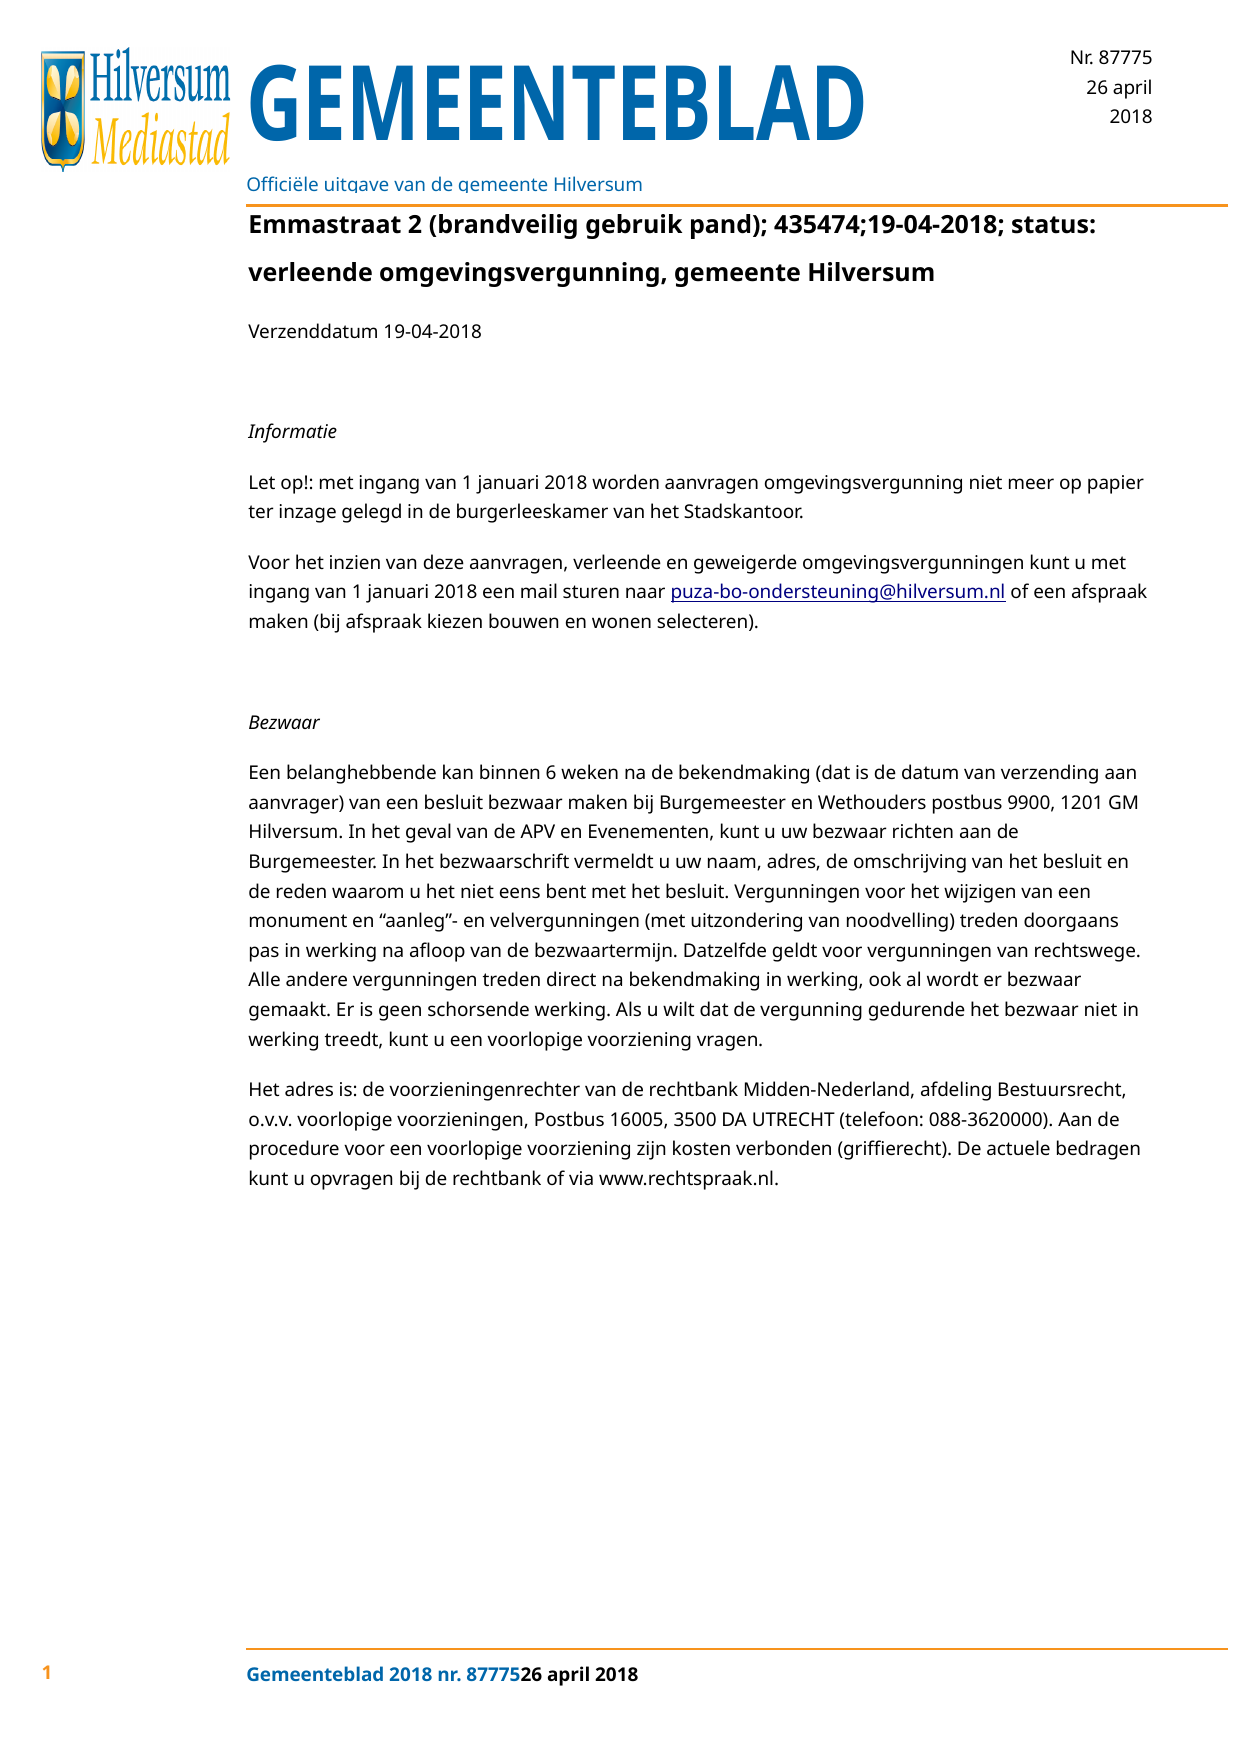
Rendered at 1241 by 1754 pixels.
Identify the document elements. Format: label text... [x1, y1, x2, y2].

text Een belanghebbende kan binnen 6 weken na de bekendmaking (dat is de datum van verzending aan aanvrager) van een besluit bezwaar maken bij Burgemeester en Wethouders postbus 9900, 1201 GM Hilversum. In het geval van de APV en Evenementen, kunt u uw bezwaar richten aan de Burgemeester. In het bezwaarschrift vermeldt u uw naam, adres, de omschrijving van het besluit en de reden waarom u het niet eens bent met het besluit. Vergunningen voor het wijzigen van een monument en “aanleg”- en velvergunningen (met uitzondering van noodvelling) treden doorgaans pas in werking na afloop van de bezwaartermijn. Datzelfde geldt voor vergunningen van rechtswege. Alle andere vergunningen treden direct na bekendmaking in werking, ook al wordt er bezwaar gemaakt. Er is geen schorsende werking. Als u wilt dat de vergunning gedurende het bezwaar niet in werking treedt, kunt u een voorlopige voorziening vragen. [248, 759, 1152, 1052]
text Informatie [248, 419, 1152, 444]
text Verzenddatum 19-04-2018 [248, 318, 1152, 344]
picture [41, 47, 231, 172]
text Emmastraat 2 (brandveilig gebruik pand); 435474;19-04-2018; status: verleende omgevingsvergunning, gemeente Hilversum [248, 207, 1152, 288]
text Voor het inzien van deze aanvragen, verleende en geweigerde omgevingsvergunningen kunt u met ingang van 1 januari 2018 een mail sturen naar puza-bo-ondersteuning@hilversum.nl of een afspraak maken (bij afspraak kiezen bouwen en wonen selecteren). [248, 549, 1152, 634]
text Bezwaar [248, 709, 1152, 735]
text Het adres is: de voorzieningenrechter van de rechtbank Midden-Nederland, afdeling Bestuursrecht, o.v.v. voorlopige voorzieningen, Postbus 16005, 3500 DA UTRECHT (telefoon: 088-3620000). Aan de procedure voor een voorlopige voorziening zijn kosten verbonden (griffierecht). De actuele bedragen kunt u opvragen bij de rechtbank of via www.rechtspraak.nl. [248, 1076, 1152, 1191]
text Let op!: met ingang van 1 januari 2018 worden aanvragen omgevingsvergunning niet meer op papier ter inzage gelegd in de burgerleeskamer van het Stadskantoor. [248, 469, 1152, 524]
